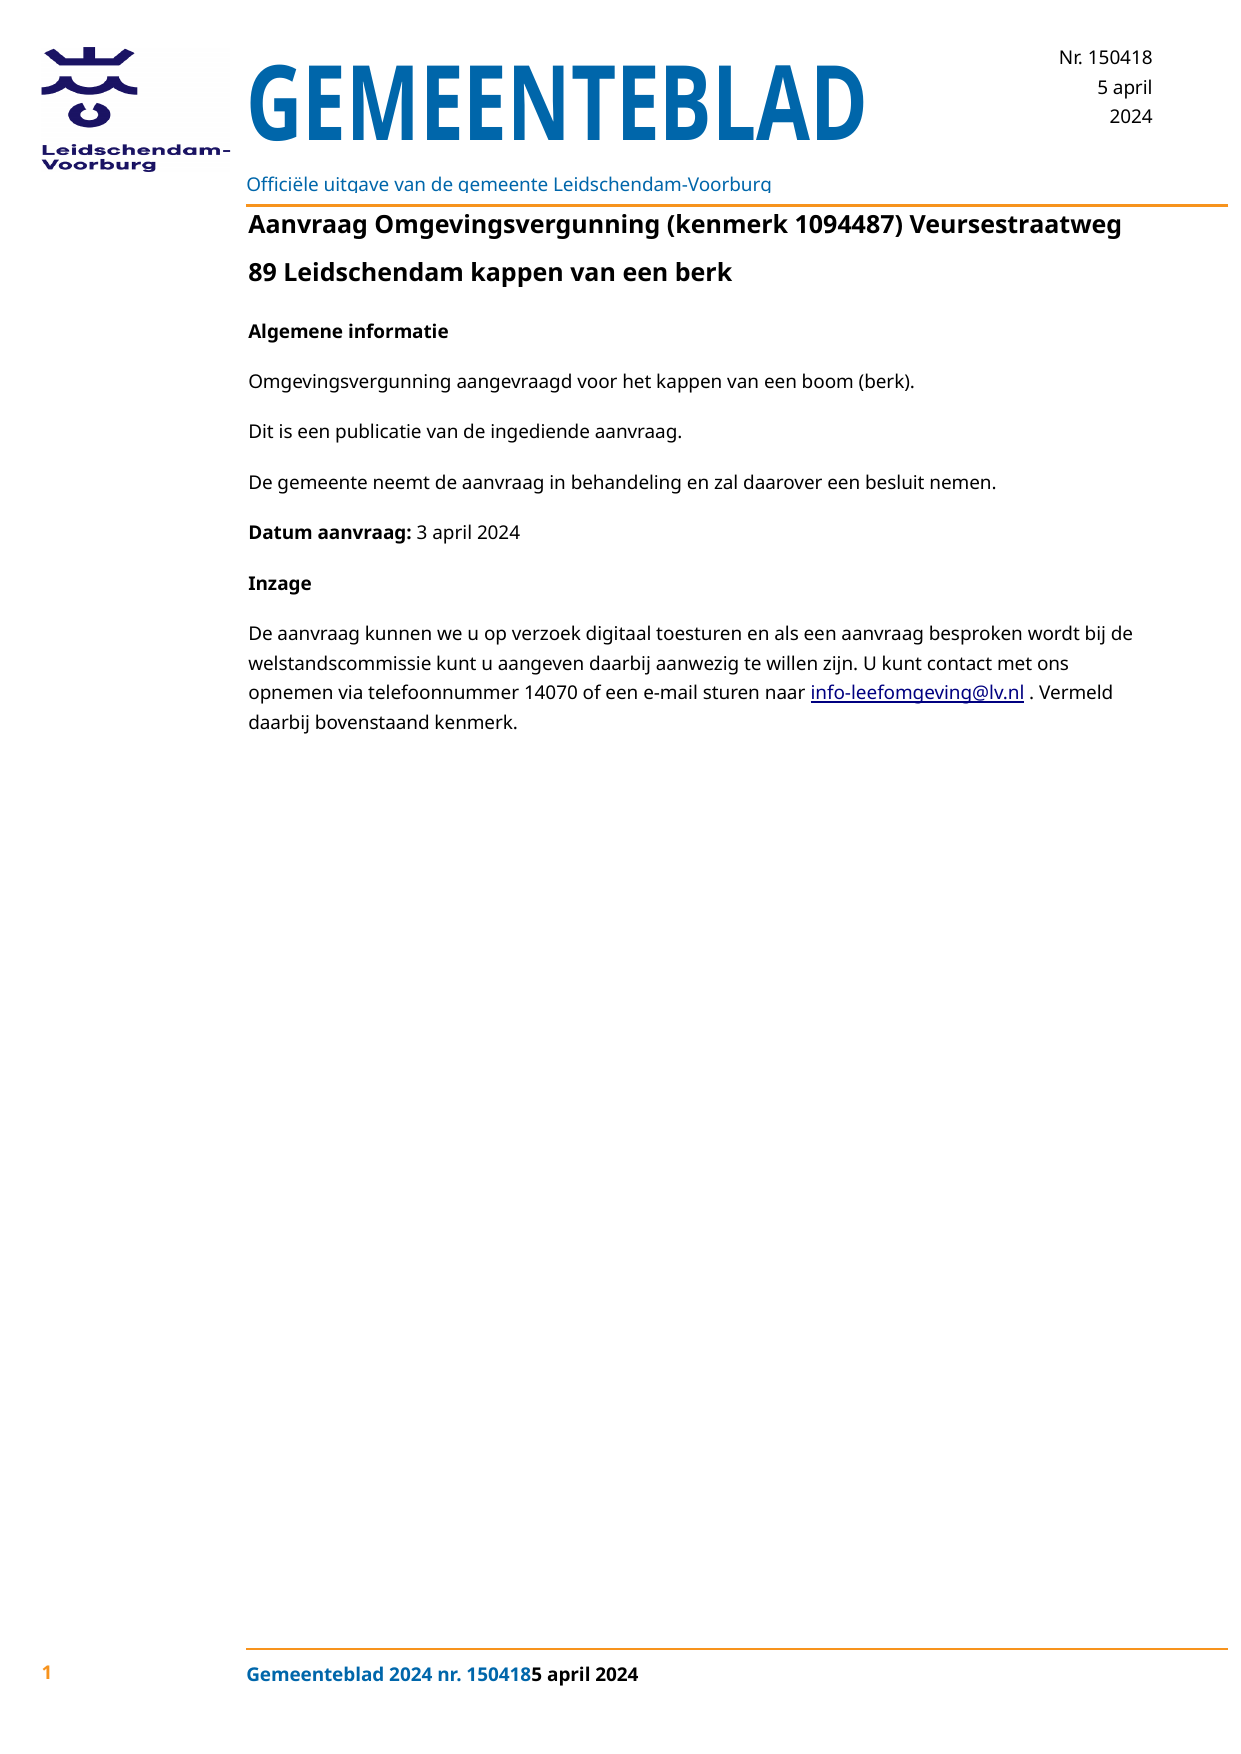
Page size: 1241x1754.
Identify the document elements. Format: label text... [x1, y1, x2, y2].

text Inzage [248, 570, 1152, 596]
text Datum aanvraag: 3 april 2024 [248, 519, 1152, 545]
text Dit is een publicatie van de ingediende aanvraag. [248, 419, 1152, 444]
text De gemeente neemt de aanvraag in behandeling en zal daarover een besluit nemen. [248, 469, 1152, 495]
text Algemene informatie [248, 318, 1152, 344]
picture [41, 47, 231, 172]
text Omgevingsvergunning aangevraagd voor het kappen van een boom (berk). [248, 368, 1152, 394]
text Aanvraag Omgevingsvergunning (kenmerk 1094487) Veursestraatweg 89 Leidschendam kappen van een berk [248, 207, 1152, 288]
text De aanvraag kunnen we u op verzoek digitaal toesturen en als een aanvraag besproken wordt bij de welstandscommissie kunt u aangeven daarbij aanwezig te willen zijn. U kunt contact met ons opnemen via telefoonnummer 14070 of een e-mail sturen naar info-leefomgeving@lv.nl . Vermeld daarbij bovenstaand kenmerk. [248, 620, 1152, 735]
